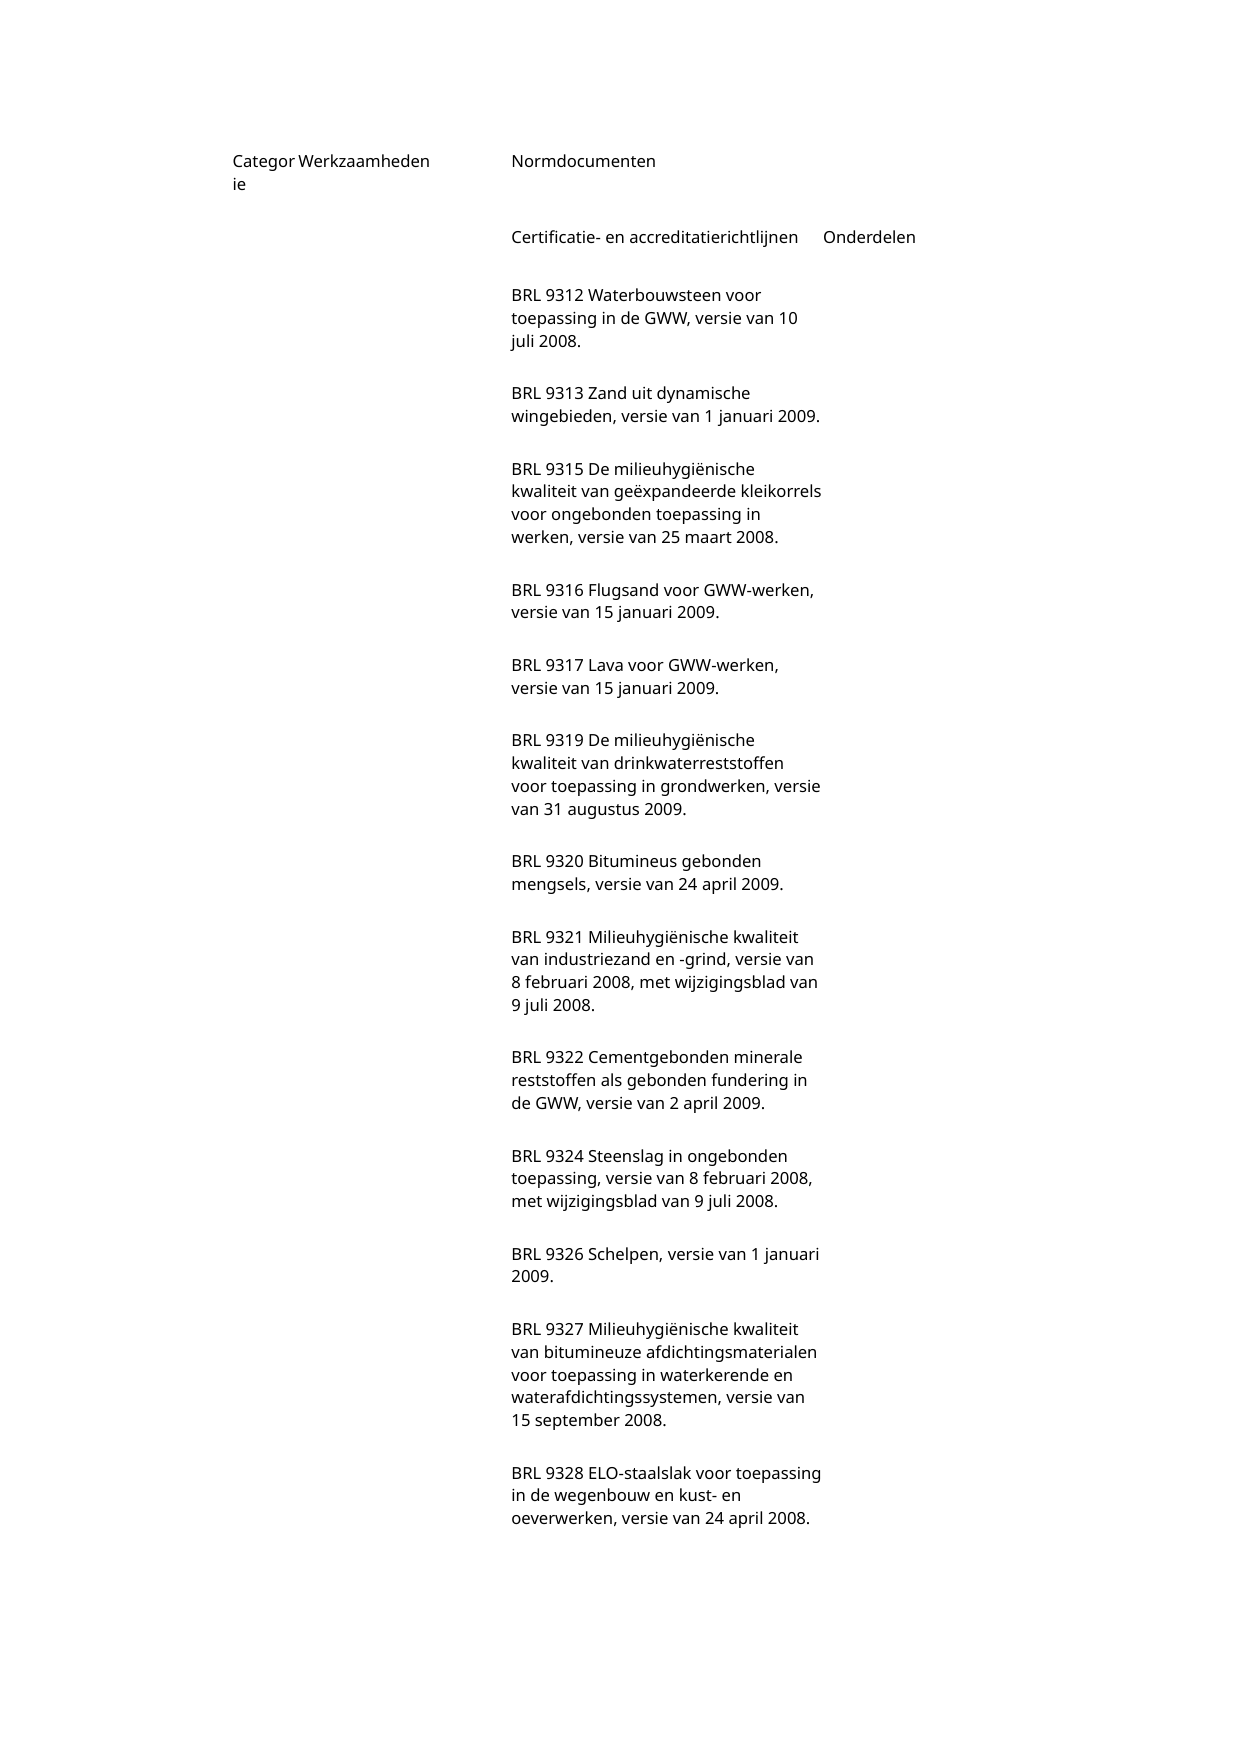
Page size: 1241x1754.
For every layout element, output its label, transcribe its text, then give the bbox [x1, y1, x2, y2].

table_cell [233, 925, 298, 1046]
table_cell [823, 925, 1053, 1046]
table_cell [823, 458, 1053, 578]
table_cell [823, 578, 1053, 654]
table_cell [233, 654, 298, 729]
table_cell [823, 729, 1053, 850]
table_cell [298, 458, 511, 578]
table_cell BRL 9327 Milieuhygiënische kwaliteit van bitumineuze afdichtingsmaterialen voor toepassing in waterkerende en waterafdichtingssystemen, versie van 15 september 2008. BRL 9328 ELO-staalslak voor toepassing in de wegenbouw en kust- en oeverwerken, versie van 24 april 2008. [511, 1318, 823, 1559]
table_cell [823, 1046, 1053, 1144]
table_cell [233, 1144, 298, 1242]
table_cell [298, 850, 511, 925]
table_cell BRL 9326 Schelpen, versie van 1 januari 2009. [511, 1243, 823, 1318]
table_cell [233, 225, 298, 284]
table_cell BRL 9321 Milieuhygiënische kwaliteit van industriezand en -grind, versie van 8 februari 2008, met wijzigingsblad van 9 juli 2008. [511, 925, 823, 1046]
table_cell [823, 850, 1053, 925]
table_cell [823, 284, 1053, 382]
table_cell [233, 1046, 298, 1144]
table_cell BRL 9319 De milieuhygiënische kwaliteit van drinkwaterreststoffen voor toepassing in grondwerken, versie van 31 augustus 2009. [511, 729, 823, 850]
table_header Normdocumenten [511, 150, 1053, 225]
table_cell BRL 9313 Zand uit dynamische wingebieden, versie van 1 januari 2009. [511, 382, 823, 457]
table_cell [298, 925, 511, 1046]
table_cell [233, 1318, 298, 1559]
table_cell Certificatie- en accreditatierichtlijnen [511, 225, 823, 284]
table_cell BRL 9312 Waterbouwsteen voor toepassing in de GWW, versie van 10 juli 2008. [511, 284, 823, 382]
table_cell [823, 1144, 1053, 1242]
table_cell [823, 382, 1053, 457]
table_cell [298, 578, 511, 654]
table_cell [298, 225, 511, 284]
table_cell [298, 729, 511, 850]
table_cell [233, 850, 298, 925]
table_cell [298, 1046, 511, 1144]
table_cell BRL 9320 Bitumineus gebonden mengsels, versie van 24 april 2009. [511, 850, 823, 925]
table_cell [233, 729, 298, 850]
table_cell [298, 382, 511, 457]
table_cell [233, 284, 298, 382]
table_cell [298, 1243, 511, 1318]
table_cell [298, 284, 511, 382]
table_cell [298, 1318, 511, 1559]
table_cell [233, 382, 298, 457]
table_cell BRL 9316 Flugsand voor GWW-werken, versie van 15 januari 2009. [511, 578, 823, 654]
table_cell [823, 654, 1053, 729]
table_cell [298, 654, 511, 729]
table_cell BRL 9317 Lava voor GWW-werken, versie van 15 januari 2009. [511, 654, 823, 729]
table_header Werkzaamheden [298, 150, 511, 225]
table_cell [823, 1318, 1053, 1559]
table_cell Onderdelen [823, 225, 1053, 284]
table_cell BRL 9324 Steenslag in ongebonden toepassing, versie van 8 februari 2008, met wijzigingsblad van 9 juli 2008. [511, 1144, 823, 1242]
table_cell [298, 1144, 511, 1242]
table_cell [823, 1243, 1053, 1318]
table_cell [233, 578, 298, 654]
table_cell [233, 1243, 298, 1318]
table_cell BRL 9322 Cementgebonden minerale reststoffen als gebonden fundering in de GWW, versie van 2 april 2009. [511, 1046, 823, 1144]
table_header Categorie [233, 150, 298, 225]
table_cell BRL 9315 De milieuhygiënische kwaliteit van geëxpandeerde kleikorrels voor ongebonden toepassing in werken, versie van 25 maart 2008. [511, 458, 823, 578]
table_cell [233, 458, 298, 578]
